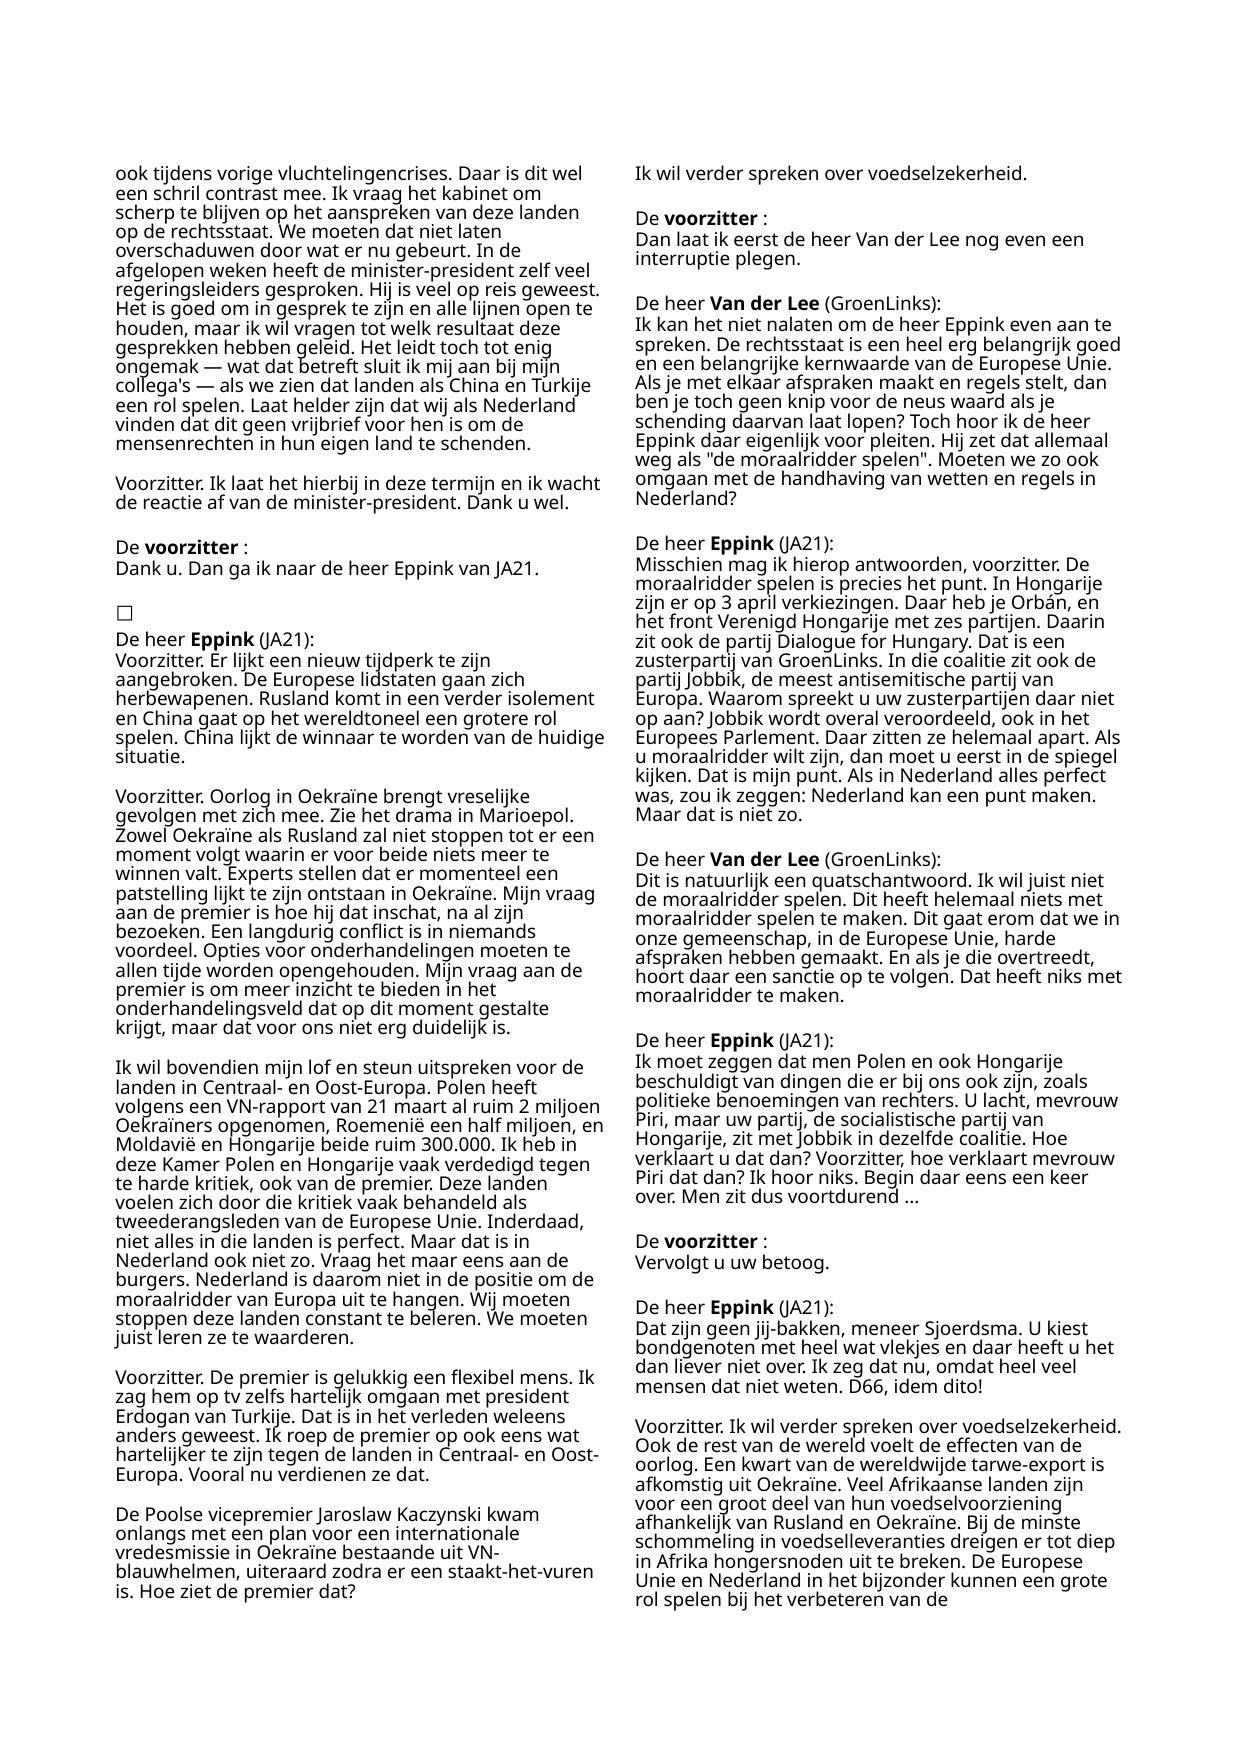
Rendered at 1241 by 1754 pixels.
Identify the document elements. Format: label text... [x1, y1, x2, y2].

text Voorzitter. Er lijkt een nieuw tijdperk te zijn aangebroken. De Europese lidstaten gaan zich herbewapenen. Rusland komt in een verder isolement en China gaat op het wereldtoneel een grotere rol spelen. China lijkt de winnaar te worden van de huidige situatie. [115, 652, 605, 767]
text De voorzitter : [635, 1228, 1125, 1254]
text Voorzitter. De premier is gelukkig een flexibel mens. Ik zag hem op tv zelfs hartelijk omgaan met president Erdogan van Turkije. Dat is in het verleden weleens anders geweest. Ik roep de premier op ook eens wat hartelijker te zijn tegen de landen in Centraal- en Oost-Europa. Vooral nu verdienen ze dat. [115, 1369, 605, 1485]
text Dan laat ik eerst de heer Van der Lee nog even een interruptie plegen. [635, 231, 1125, 270]
text Misschien mag ik hierop antwoorden, voorzitter. De moraalridder spelen is precies het punt. In Hongarije zijn er op 3 april verkiezingen. Daar heb je Orbán, en het front Verenigd Hongarije met zes partijen. Daarin zit ook de partij Dialogue for Hungary. Dat is een zusterpartij van GroenLinks. In die coalitie zit ook de partij Jobbik, de meest antisemitische partij van Europa. Waarom spreekt u uw zusterpartijen daar niet op aan? Jobbik wordt overal veroordeeld, ook in het Europees Parlement. Daar zitten ze helemaal apart. Als u moraalridder wilt zijn, dan moet u eerst in de spiegel kijken. Dat is mijn punt. Als in Nederland alles perfect was, zou ik zeggen: Nederland kan een punt maken. Maar dat is niet zo. [635, 556, 1125, 825]
text De heer Van der Lee (GroenLinks): [635, 291, 1125, 316]
text De heer Eppink (JA21): [635, 530, 1125, 556]
text De heer Van der Lee (GroenLinks): [635, 846, 1125, 872]
text De voorzitter : [115, 534, 605, 560]
text Dank u. Dan ga ik naar de heer Eppink van JA21. [115, 560, 605, 579]
text De heer Eppink (JA21): [115, 626, 605, 652]
text ⬜ [115, 600, 605, 626]
text Ik wil bovendien mijn lof en steun uitspreken voor de landen in Centraal- en Oost-Europa. Polen heeft volgens een VN-rapport van 21 maart al ruim 2 miljoen Oekraïners opgenomen, Roemenië een half miljoen, en Moldavië en Hongarije beide ruim 300.000. Ik heb in deze Kamer Polen en Hongarije vaak verdedigd tegen te harde kritiek, ook van de premier. Deze landen voelen zich door die kritiek vaak behandeld als tweederangsleden van de Europese Unie. Inderdaad, niet alles in die landen is perfect. Maar dat is in Nederland ook niet zo. Vraag het maar eens aan de burgers. Nederland is daarom niet in de positie om de moraalridder van Europa uit te hangen. Wij moeten stoppen deze landen constant te beleren. We moeten juist leren ze te waarderen. [115, 1059, 605, 1348]
text ook tijdens vorige vluchtelingencrises. Daar is dit wel een schril contrast mee. Ik vraag het kabinet om scherp te blijven op het aanspreken van deze landen op de rechtsstaat. We moeten dat niet laten overschaduwen door wat er nu gebeurt. In de afgelopen weken heeft de minister-president zelf veel regeringsleiders gesproken. Hij is veel op reis geweest. Het is goed om in gesprek te zijn en alle lijnen open te houden, maar ik wil vragen tot welk resultaat deze gesprekken hebben geleid. Het leidt toch tot enig ongemak — wat dat betreft sluit ik mij aan bij mijn collega's — als we zien dat landen als China en Turkije een rol spelen. Laat helder zijn dat wij als Nederland vinden dat dit geen vrijbrief voor hen is om de mensenrechten in hun eigen land te schenden. [115, 165, 605, 454]
text De heer Eppink (JA21): [635, 1028, 1125, 1053]
text Voorzitter. Ik laat het hierbij in deze termijn en ik wacht de reactie af van de minister-president. Dank u wel. [115, 475, 605, 514]
text Ik moet zeggen dat men Polen en ook Hongarije beschuldigt van dingen die er bij ons ook zijn, zoals politieke benoemingen van rechters. U lacht, mevrouw Piri, maar uw partij, de socialistische partij van Hongarije, zit met Jobbik in dezelfde coalitie. Hoe verklaart u dat dan? Voorzitter, hoe verklaart mevrouw Piri dat dan? Ik hoor niks. Begin daar eens een keer over. Men zit dus voortdurend ... [635, 1053, 1125, 1207]
text Voorzitter. Oorlog in Oekraïne brengt vreselijke gevolgen met zich mee. Zie het drama in Marioepol. Zowel Oekraïne als Rusland zal niet stoppen tot er een moment volgt waarin er voor beide niets meer te winnen valt. Experts stellen dat er momenteel een patstelling lijkt te zijn ontstaan in Oekraïne. Mijn vraag aan de premier is hoe hij dat inschat, na al zijn bezoeken. Een langdurig conflict is in niemands voordeel. Opties voor onderhandelingen moeten te allen tijde worden opengehouden. Mijn vraag aan de premier is om meer inzicht te bieden in het onderhandelingsveld dat op dit moment gestalte krijgt, maar dat voor ons niet erg duidelijk is. [115, 788, 605, 1039]
text Dit is natuurlijk een quatschantwoord. Ik wil juist niet de moraalridder spelen. Dit heeft helemaal niets met moraalridder spelen te maken. Dit gaat erom dat we in onze gemeenschap, in de Europese Unie, harde afspraken hebben gemaakt. En als je die overtreedt, hoort daar een sanctie op te volgen. Dat heeft niks met moraalridder te maken. [635, 872, 1125, 1007]
text De Poolse vicepremier Jaroslaw Kaczynski kwam onlangs met een plan voor een internationale vredesmissie in Oekraïne bestaande uit VN-blauwhelmen, uiteraard zodra er een staakt-het-vuren is. Hoe ziet de premier dat? [115, 1506, 605, 1602]
text Dat zijn geen jij-bakken, meneer Sjoerdsma. U kiest bondgenoten met heel wat vlekjes en daar heeft u het dan liever niet over. Ik zeg dat nu, omdat heel veel mensen dat niet weten. D66, idem dito! [635, 1320, 1125, 1397]
text De voorzitter : [635, 205, 1125, 231]
text Ik wil verder spreken over voedselzekerheid. [635, 165, 1125, 184]
text Voorzitter. Ik wil verder spreken over voedselzekerheid. Ook de rest van de wereld voelt de effecten van de oorlog. Een kwart van de wereldwijde tarwe-export is afkomstig uit Oekraïne. Veel Afrikaanse landen zijn voor een groot deel van hun voedselvoorziening afhankelijk van Rusland en Oekraïne. Bij de minste schommeling in voedselleveranties dreigen er tot diep in Afrika hongersnoden uit te breken. De Europese Unie en Nederland in het bijzonder kunnen een grote rol spelen bij het verbeteren van de [635, 1418, 1125, 1610]
text Ik kan het niet nalaten om de heer Eppink even aan te spreken. De rechtsstaat is een heel erg belangrijk goed en een belangrijke kernwaarde van de Europese Unie. Als je met elkaar afspraken maakt en regels stelt, dan ben je toch geen knip voor de neus waard als je schending daarvan laat lopen? Toch hoor ik de heer Eppink daar eigenlijk voor pleiten. Hij zet dat allemaal weg als "de moraalridder spelen". Moeten we zo ook omgaan met de handhaving van wetten en regels in Nederland? [635, 316, 1125, 509]
text De heer Eppink (JA21): [635, 1294, 1125, 1320]
text Vervolgt u uw betoog. [635, 1254, 1125, 1273]
